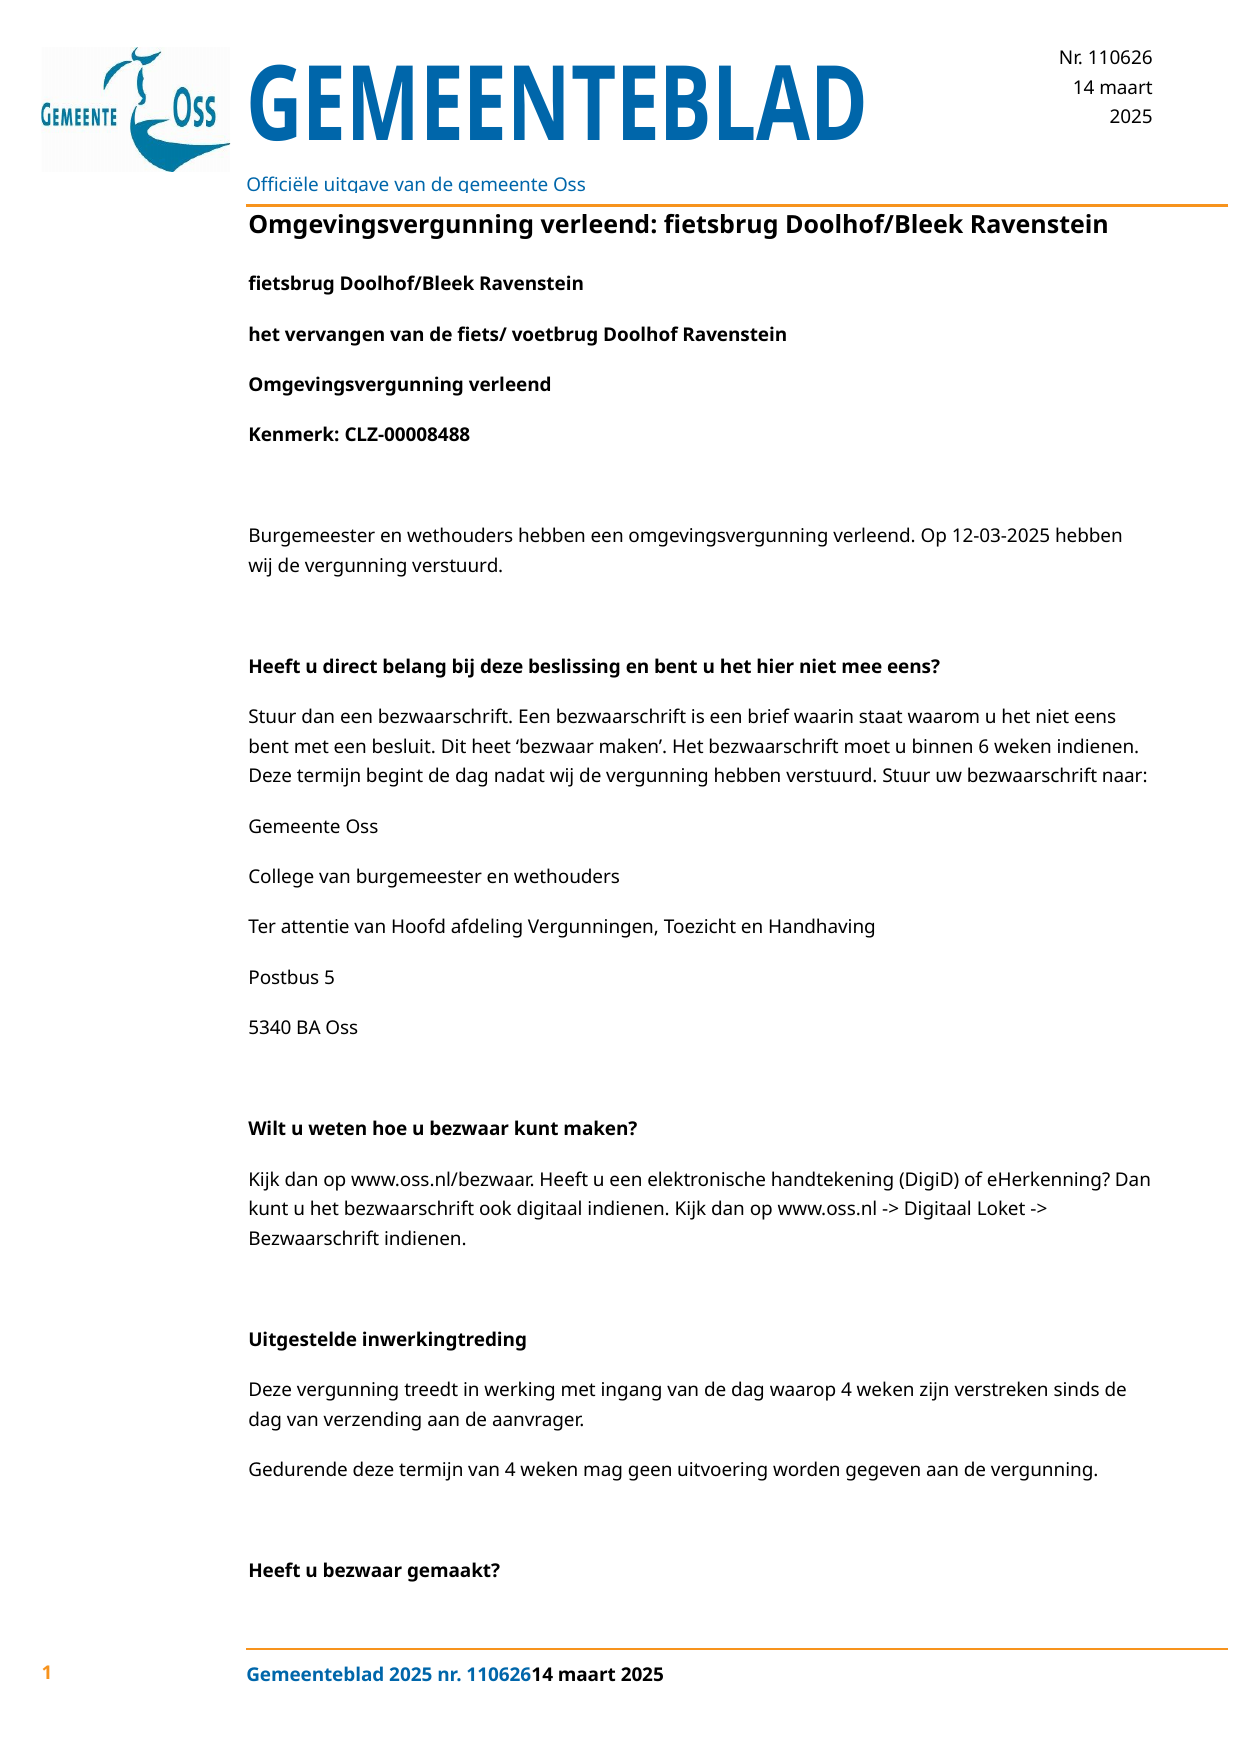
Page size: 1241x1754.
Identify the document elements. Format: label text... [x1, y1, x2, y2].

text Uitgestelde inwerkingtreding [248, 1326, 1152, 1351]
text College van burgemeester en wethouders [248, 863, 1152, 889]
text 5340 BA Oss [248, 1014, 1152, 1040]
text Postbus 5 [248, 964, 1152, 990]
text Omgevingsvergunning verleend [248, 371, 1152, 397]
text Omgevingsvergunning verleend: fietsbrug Doolhof/Bleek Ravenstein [248, 207, 1152, 241]
text Gedurende deze termijn van 4 weken mag geen uitvoering worden gegeven aan de vergunning. [248, 1456, 1152, 1482]
text fietsbrug Doolhof/Bleek Ravenstein [248, 270, 1152, 296]
text Heeft u direct belang bij deze beslissing en bent u het hier niet mee eens? [248, 653, 1152, 678]
text Kijk dan op www.oss.nl/bezwaar. Heeft u een elektronische handtekening (DigiD) of eHerkenning? Dan kunt u het bezwaarschrift ook digitaal indienen. Kijk dan op www.oss.nl -> Digitaal Loket -> Bezwaarschrift indienen. [248, 1166, 1152, 1251]
text Burgemeester en wethouders hebben een omgevingsvergunning verleend. Op 12-03-2025 hebben wij de vergunning verstuurd. [248, 522, 1152, 578]
text Stuur dan een bezwaarschrift. Een bezwaarschrift is een brief waarin staat waarom u het niet eens bent met een besluit. Dit heet ‘bezwaar maken’. Het bezwaarschrift moet u binnen 6 weken indienen. Deze termijn begint de dag nadat wij de vergunning hebben verstuurd. Stuur uw bezwaarschrift naar: [248, 703, 1152, 788]
text Heeft u bezwaar gemaakt? [248, 1557, 1152, 1583]
text Wilt u weten hoe u bezwaar kunt maken? [248, 1115, 1152, 1141]
text Kenmerk: CLZ-00008488 [248, 422, 1152, 447]
text het vervangen van de fiets/ voetbrug Doolhof Ravenstein [248, 321, 1152, 346]
text Deze vergunning treedt in werking met ingang van de dag waarop 4 weken zijn verstreken sinds de dag van verzending aan de aanvrager. [248, 1376, 1152, 1431]
text Gemeente Oss [248, 813, 1152, 838]
picture [41, 47, 231, 172]
text Ter attentie van Hoofd afdeling Vergunningen, Toezicht en Handhaving [248, 914, 1152, 939]
